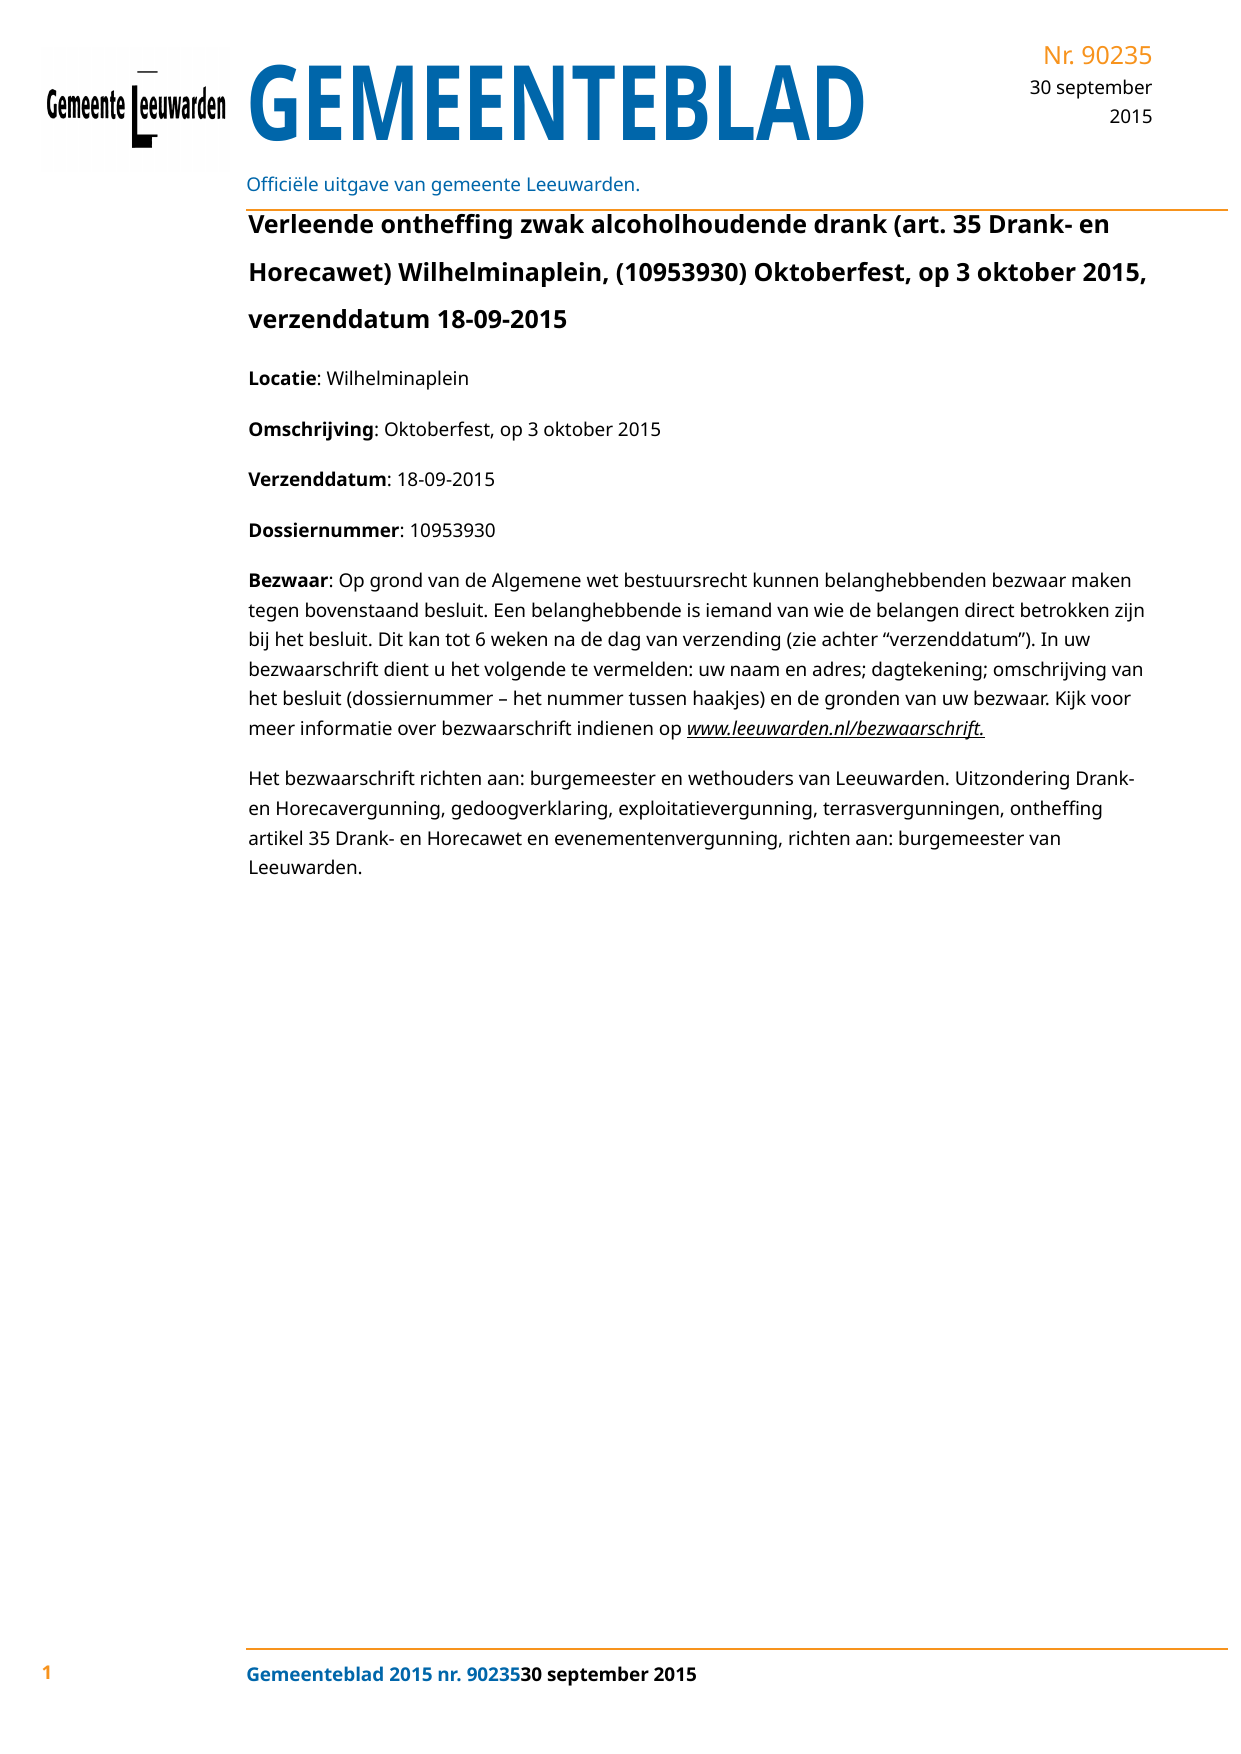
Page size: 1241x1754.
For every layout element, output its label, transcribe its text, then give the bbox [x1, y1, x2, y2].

text Bezwaar: Op grond van de Algemene wet bestuursrecht kunnen belanghebbenden bezwaar maken tegen bovenstaand besluit. Een belanghebbende is iemand van wie de belangen direct betrokken zijn bij het besluit. Dit kan tot 6 weken na de dag van verzending (zie achter “verzenddatum”). In uw bezwaarschrift dient u het volgende te vermelden: uw naam en adres; dagtekening; omschrijving van het besluit (dossiernummer – het nummer tussen haakjes) en de gronden van uw bezwaar. Kijk voor meer informatie over bezwaarschrift indienen op www.leeuwarden.nl/bezwaarschrift. [248, 567, 1152, 741]
text Verleende ontheffing zwak alcoholhoudende drank (art. 35 Drank- en Horecawet) Wilhelminaplein, (10953930) Oktoberfest, op 3 oktober 2015, verzenddatum 18-09-2015 [248, 211, 1152, 336]
picture [41, 47, 231, 172]
text Het bezwaarschrift richten aan: burgemeester en wethouders van Leeuwarden. Uitzondering Drank- en Horecavergunning, gedoogverklaring, exploitatievergunning, terrasvergunningen, ontheffing artikel 35 Drank- en Horecawet en evenementenvergunning, richten aan: burgemeester van Leeuwarden. [248, 766, 1152, 880]
text Omschrijving: Oktoberfest, op 3 oktober 2015 [248, 416, 1152, 442]
text Dossiernummer: 10953930 [248, 517, 1152, 542]
text Verzenddatum: 18-09-2015 [248, 466, 1152, 492]
text Locatie: Wilhelminaplein [248, 366, 1152, 391]
